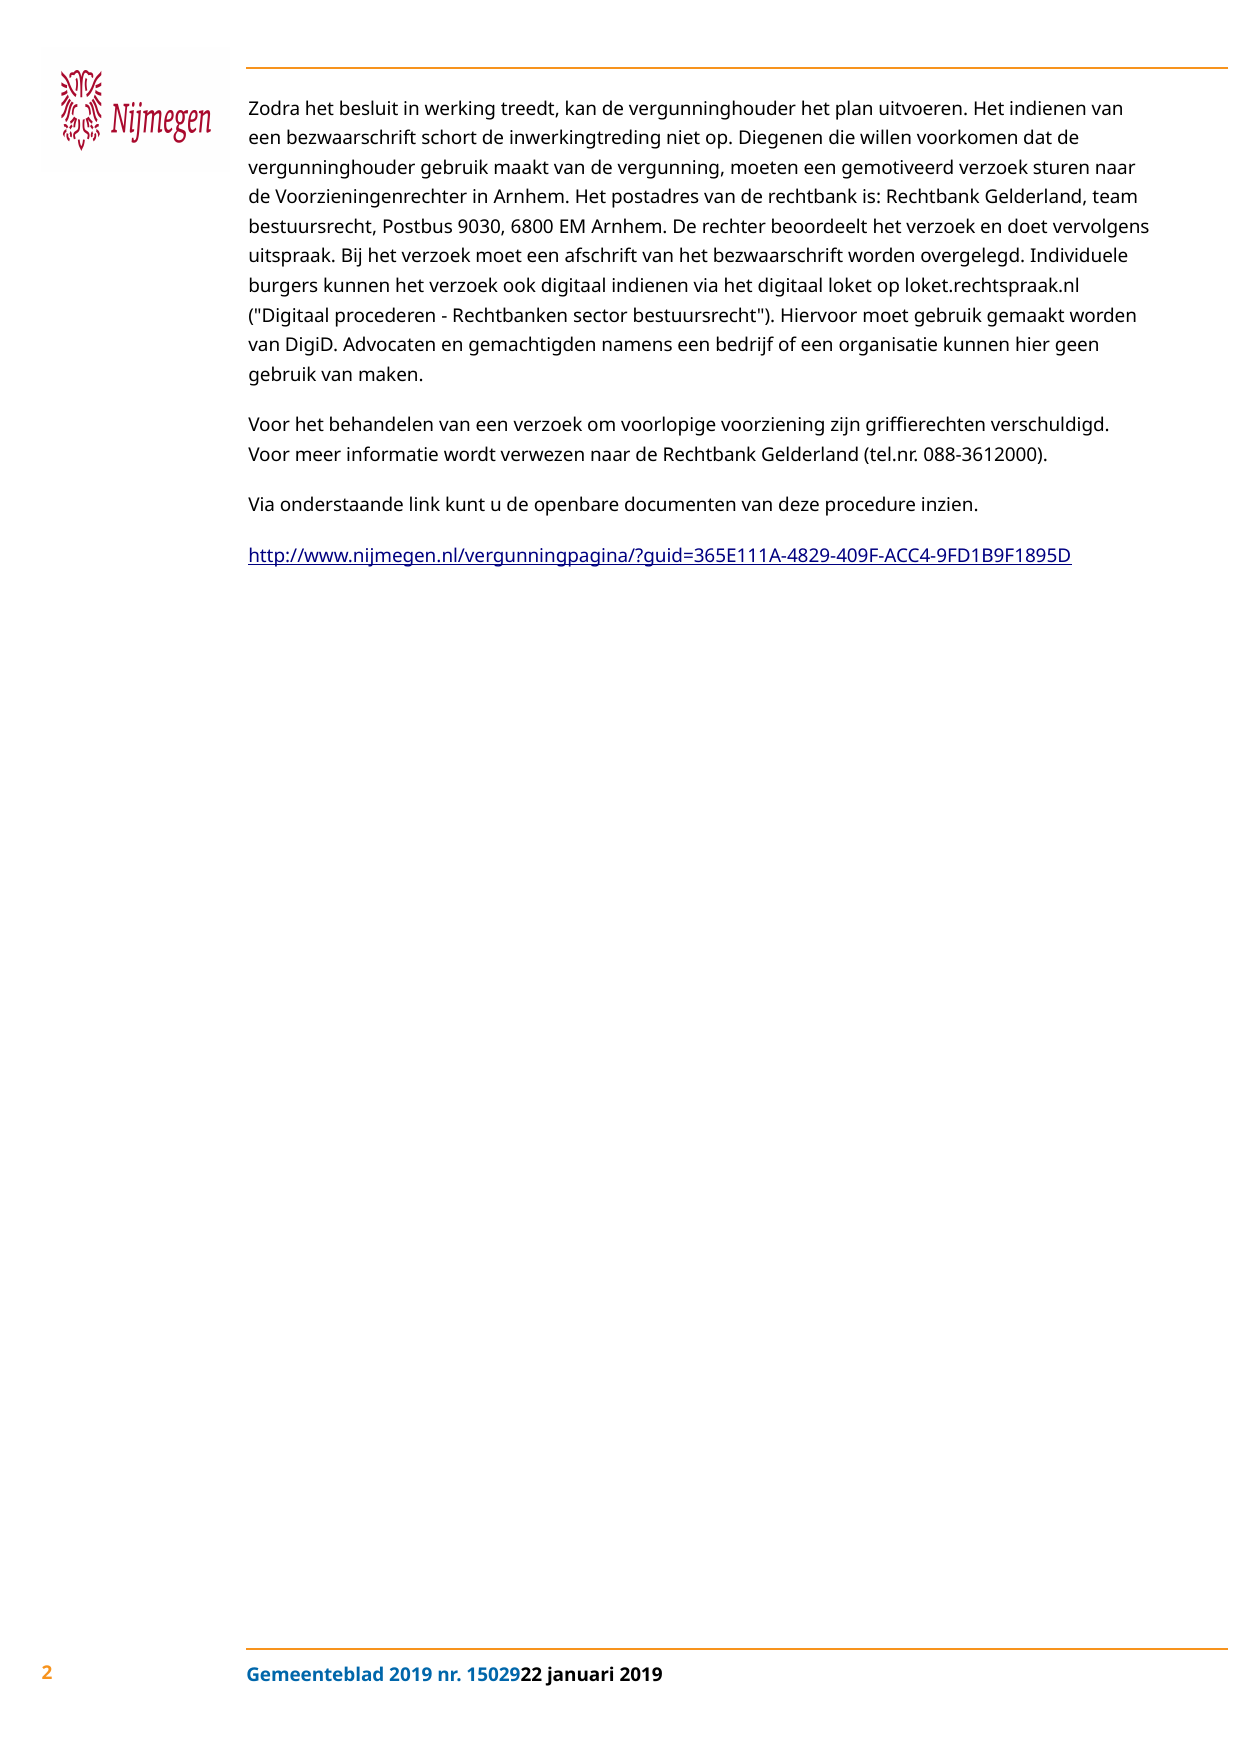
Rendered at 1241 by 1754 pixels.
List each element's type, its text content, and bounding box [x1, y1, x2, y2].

picture [41, 47, 231, 172]
text Zodra het besluit in werking treedt, kan de vergunninghouder het plan uitvoeren. Het indienen van een bezwaarschrift schort de inwerkingtreding niet op. Diegenen die willen voorkomen dat de vergunninghouder gebruik maakt van de vergunning, moeten een gemotiveerd verzoek sturen naar de Voorzieningenrechter in Arnhem. Het postadres van de rechtbank is: Rechtbank Gelderland, team bestuursrecht, Postbus 9030, 6800 EM Arnhem. De rechter beoordeelt het verzoek en doet vervolgens uitspraak. Bij het verzoek moet een afschrift van het bezwaarschrift worden overgelegd. Individuele burgers kunnen het verzoek ook digitaal indienen via het digitaal loket op loket.rechtspraak.nl ("Digitaal procederen - Rechtbanken sector bestuursrecht"). Hiervoor moet gebruik gemaakt worden van DigiD. Advocaten en gemachtigden namens een bedrijf of een organisatie kunnen hier geen gebruik van maken. [248, 95, 1152, 387]
text http://www.nijmegen.nl/vergunningpagina/?guid=365E111A-4829-409F-ACC4-9FD1B9F1895D [248, 542, 1152, 568]
text Voor het behandelen van een verzoek om voorlopige voorziening zijn griffierechten verschuldigd. Voor meer informatie wordt verwezen naar de Rechtbank Gelderland (tel.nr. 088-3612000). [248, 411, 1152, 467]
text Via onderstaande link kunt u de openbare documenten van deze procedure inzien. [248, 491, 1152, 517]
